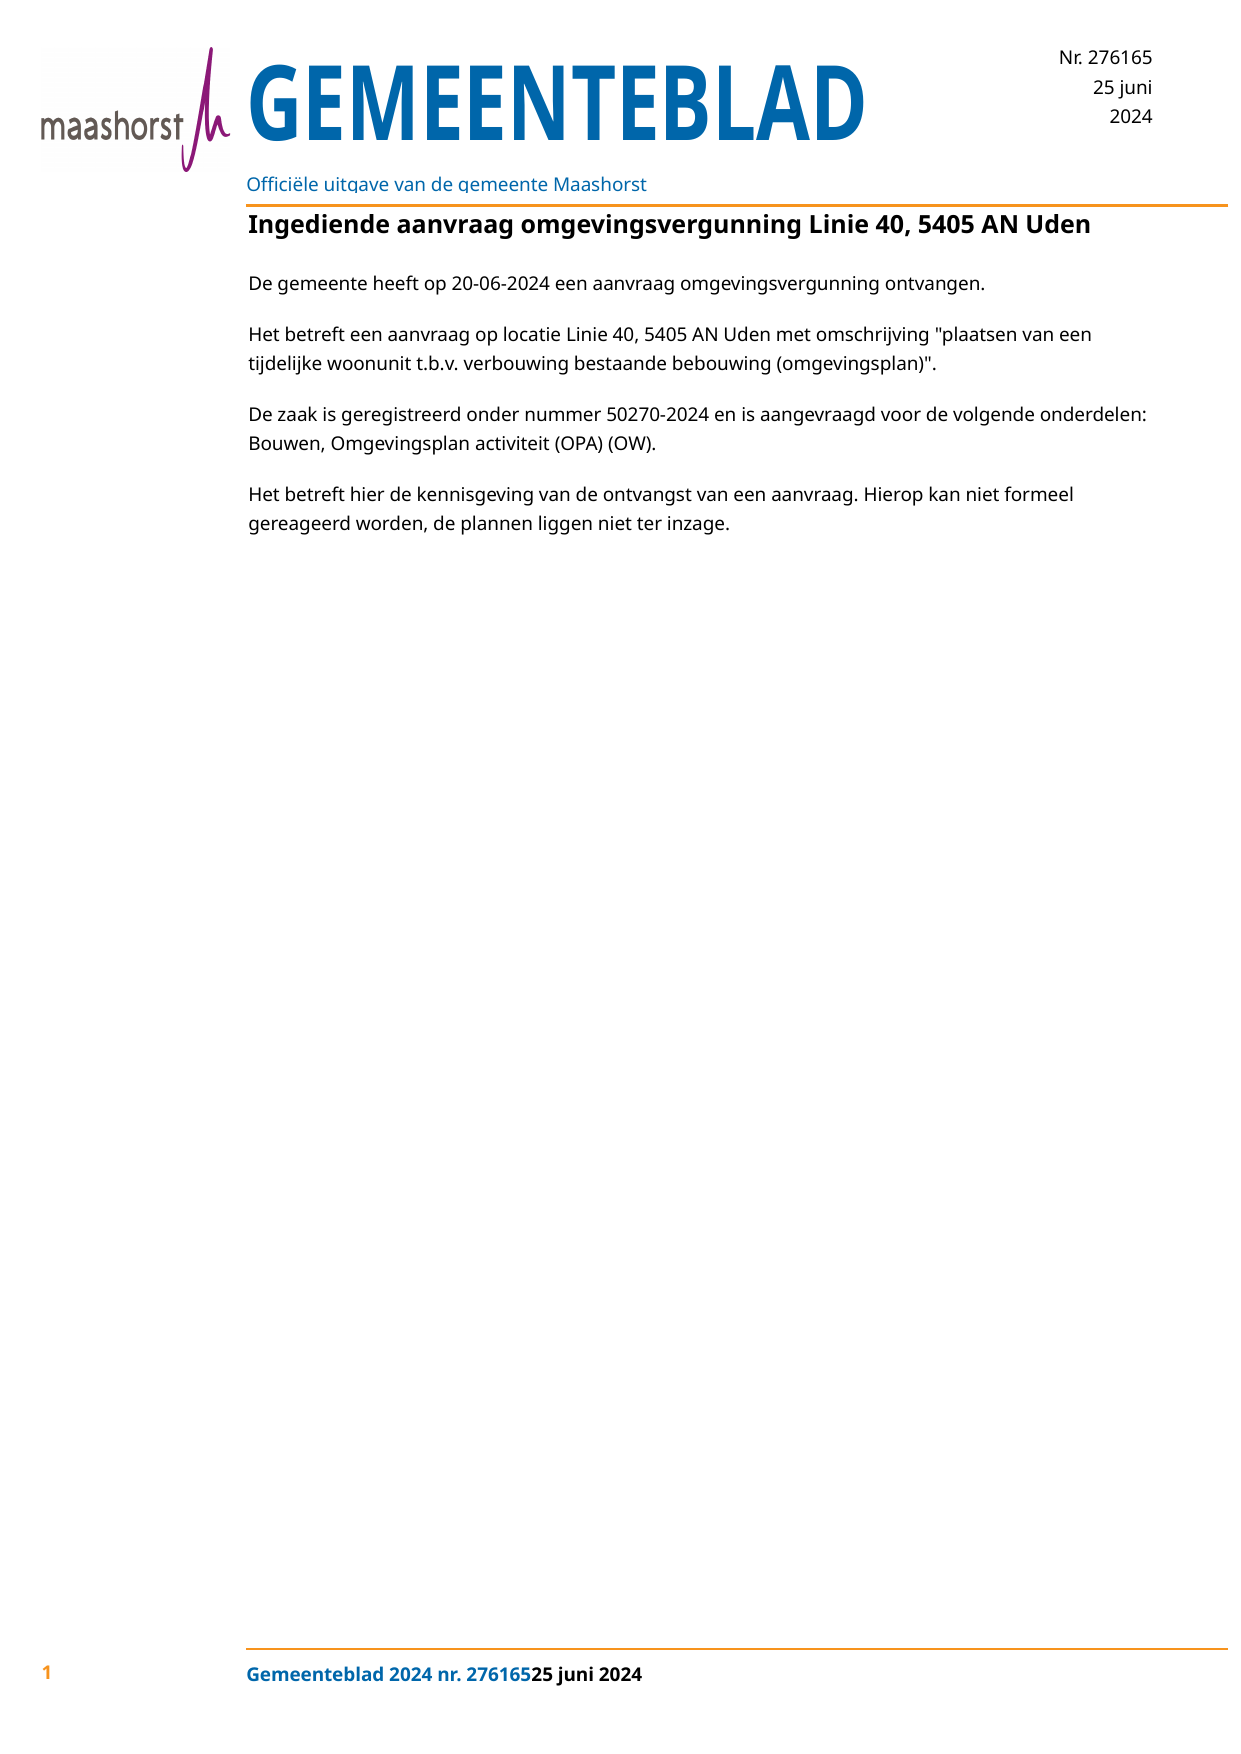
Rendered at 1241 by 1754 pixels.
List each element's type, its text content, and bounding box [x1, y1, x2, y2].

text Ingediende aanvraag omgevingsvergunning Linie 40, 5405 AN Uden [248, 207, 1152, 241]
text De zaak is geregistreerd onder nummer 50270-2024 en is aangevraagd voor de volgende onderdelen: Bouwen, Omgevingsplan activiteit (OPA) (OW). [248, 401, 1152, 456]
text Het betreft hier de kennisgeving van de ontvangst van een aanvraag. Hierop kan niet formeel gereageerd worden, de plannen liggen niet ter inzage. [248, 481, 1152, 536]
picture [41, 47, 231, 172]
text De gemeente heeft op 20-06-2024 een aanvraag omgevingsvergunning ontvangen. [248, 270, 1152, 296]
text Het betreft een aanvraag op locatie Linie 40, 5405 AN Uden met omschrijving "plaatsen van een tijdelijke woonunit t.b.v. verbouwing bestaande bebouwing (omgevingsplan)". [248, 321, 1152, 376]
